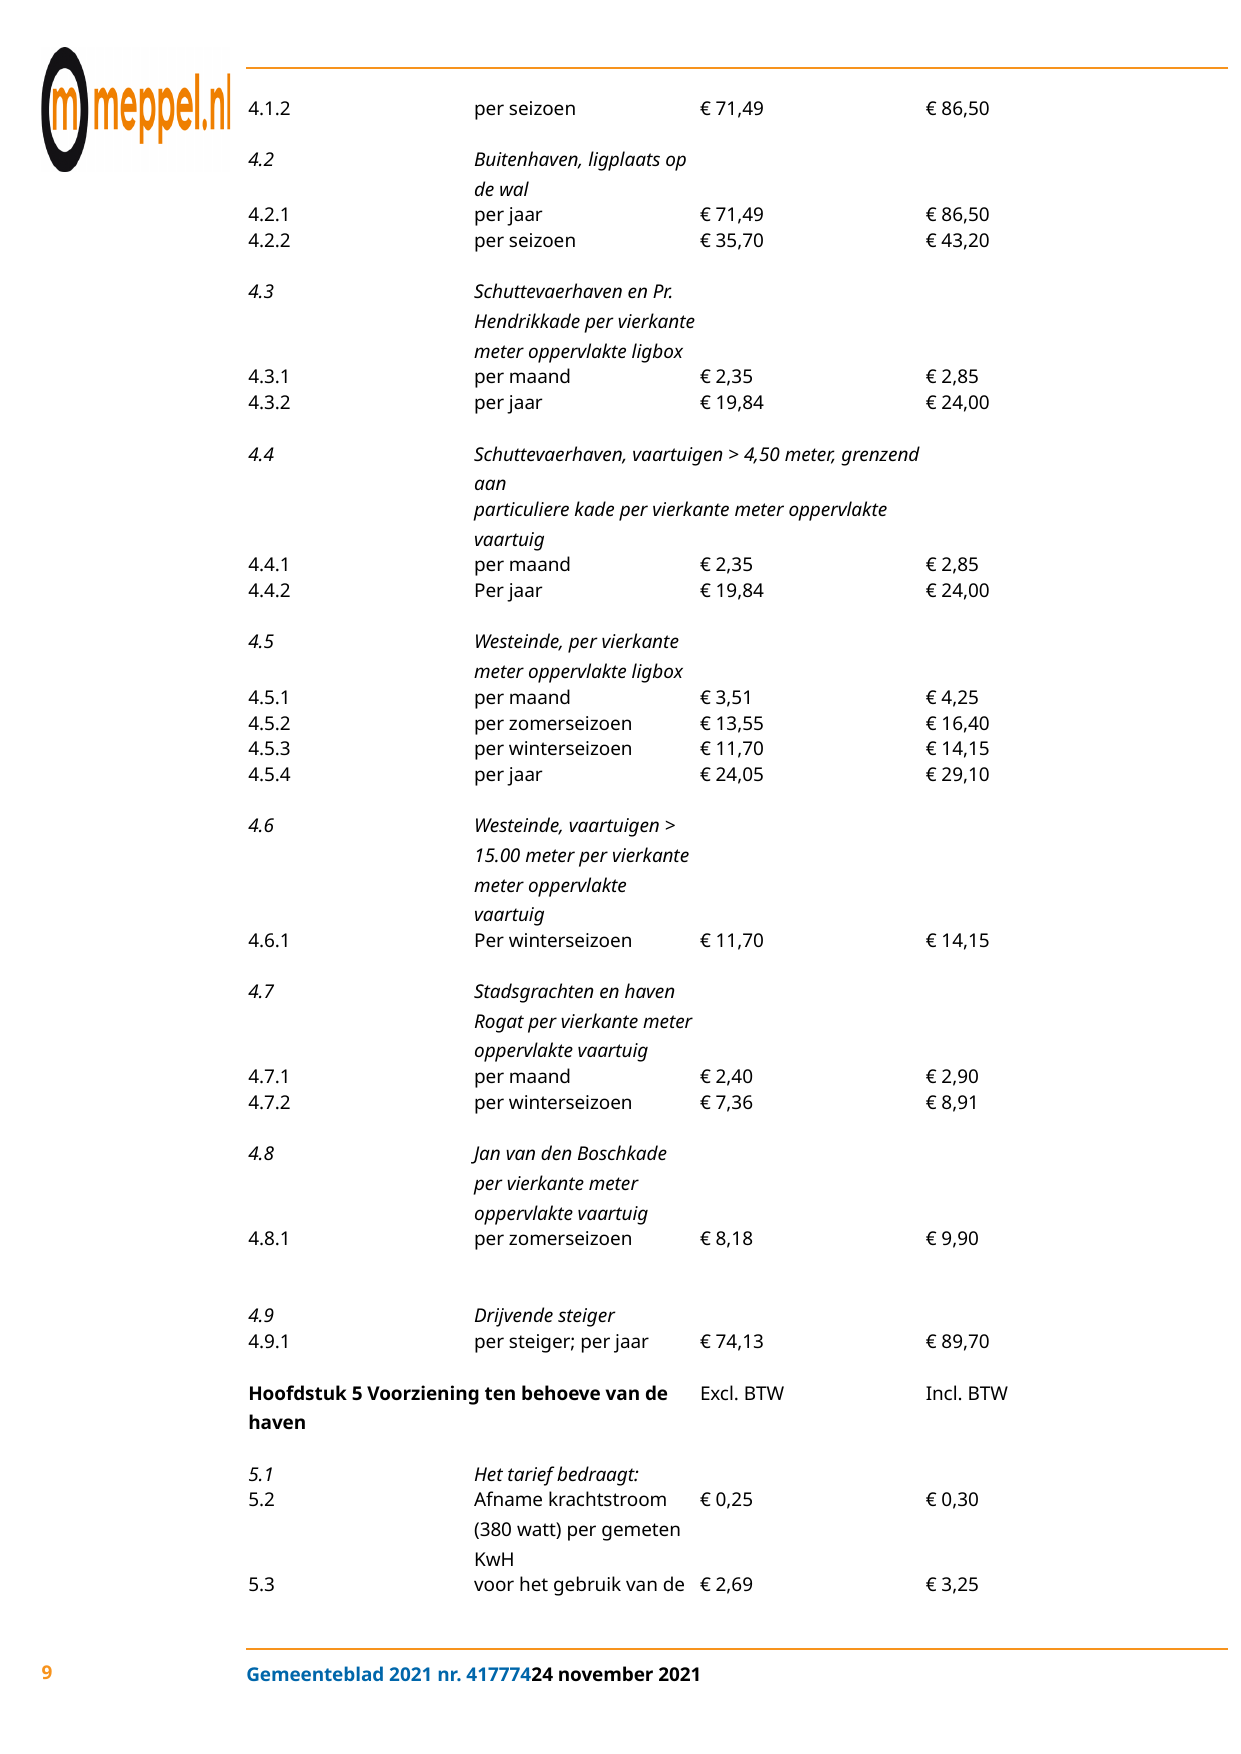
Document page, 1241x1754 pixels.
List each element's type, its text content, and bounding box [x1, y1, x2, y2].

table_cell [474, 415, 700, 441]
table_cell 4.4 [248, 441, 474, 496]
table_cell Schuttevaerhaven, vaartuigen > 4,50 meter, grenzend aan [474, 441, 926, 496]
table_cell € 2,85 [926, 551, 1152, 577]
table_cell [700, 979, 926, 1063]
table_cell Buitenhaven, ligplaats op de wal [474, 146, 700, 202]
table_cell € 2,69 [700, 1572, 926, 1597]
table_cell 4.1.2 [248, 95, 474, 121]
table_cell [926, 979, 1152, 1063]
table_cell 4.7.1 [248, 1064, 474, 1089]
table_cell € 9,90 [926, 1226, 1152, 1251]
table_cell [474, 1251, 700, 1277]
picture [41, 47, 231, 172]
table_cell [248, 1251, 474, 1277]
table_cell [248, 496, 474, 551]
table_cell Stadsgrachten en haven Rogat per vierkante meter oppervlakte vaartuig [474, 979, 700, 1063]
table_cell € 8,18 [700, 1226, 926, 1251]
table_cell [474, 1354, 700, 1380]
table_cell [926, 1303, 1152, 1328]
table_cell 4.9 [248, 1303, 474, 1328]
table_cell [474, 953, 700, 978]
table_cell 5.1 [248, 1461, 474, 1487]
table_cell 4.3.2 [248, 389, 474, 415]
table_cell [474, 603, 700, 629]
table_cell per maand [474, 364, 700, 389]
table_cell [474, 121, 700, 146]
table_cell € 2,85 [926, 364, 1152, 389]
table_cell 4.7 [248, 979, 474, 1063]
table_cell [474, 1115, 700, 1141]
table_cell [926, 1277, 1152, 1303]
table_cell 4.8 [248, 1141, 474, 1226]
table_cell Afname krachtstroom (380 watt) per gemeten KwH [474, 1487, 700, 1572]
table_cell Per winterseizoen [474, 927, 700, 953]
table_cell € 13,55 [700, 710, 926, 735]
table_cell € 89,70 [926, 1329, 1152, 1354]
table_cell [248, 1277, 474, 1303]
table_cell 4.2 [248, 146, 474, 202]
table_cell € 74,13 [700, 1329, 926, 1354]
table_cell € 2,35 [700, 364, 926, 389]
table_cell 4.8.1 [248, 1226, 474, 1251]
table_cell 4.5 [248, 629, 474, 684]
table_cell € 24,00 [926, 577, 1152, 603]
table_cell Jan van den Boschkade per vierkante meter oppervlakte vaartuig [474, 1141, 700, 1226]
table_cell particuliere kade per vierkante meter oppervlakte vaartuig [474, 496, 926, 551]
table_cell voor het gebruik van de [474, 1572, 700, 1597]
table_cell 4.5.4 [248, 761, 474, 787]
table_cell [926, 496, 1152, 551]
table_cell 4.3 [248, 279, 474, 364]
table_cell € 16,40 [926, 710, 1152, 735]
table_cell Drijvende steiger [474, 1303, 700, 1328]
table_cell per maand [474, 684, 700, 710]
table_cell Per jaar [474, 577, 700, 603]
table_cell [926, 1435, 1152, 1461]
table_cell [474, 787, 700, 813]
table_cell [248, 253, 474, 279]
table_cell € 0,30 [926, 1487, 1152, 1572]
table_cell 4.2.1 [248, 202, 474, 227]
table_cell 5.3 [248, 1572, 474, 1597]
table_cell [700, 1115, 926, 1141]
table_cell 4.5.1 [248, 684, 474, 710]
table_cell € 2,35 [700, 551, 926, 577]
table_cell € 35,70 [700, 227, 926, 253]
table_cell € 8,91 [926, 1089, 1152, 1115]
table_cell Westeinde, per vierkante meter oppervlakte ligbox [474, 629, 700, 684]
table_cell 5.2 [248, 1487, 474, 1572]
table_cell Schuttevaerhaven en Pr. Hendrikkade per vierkante meter oppervlakte ligbox [474, 279, 700, 364]
table_cell [700, 1277, 926, 1303]
table_cell 4.6 [248, 813, 474, 927]
table_cell Excl. BTW [700, 1380, 926, 1435]
table_cell € 24,00 [926, 389, 1152, 415]
table_cell [926, 441, 1152, 496]
table_cell [700, 121, 926, 146]
table_cell € 2,90 [926, 1064, 1152, 1089]
table_cell [926, 1461, 1152, 1487]
table_cell Incl. BTW [926, 1380, 1152, 1435]
table_cell € 14,15 [926, 735, 1152, 761]
table_cell € 3,51 [700, 684, 926, 710]
table_cell € 71,49 [700, 95, 926, 121]
table_cell [474, 1277, 700, 1303]
table_cell [700, 603, 926, 629]
table_cell [700, 279, 926, 364]
table_cell per seizoen [474, 95, 700, 121]
table_cell [926, 953, 1152, 978]
table_cell [926, 146, 1152, 202]
table_cell € 86,50 [926, 202, 1152, 227]
table_cell 4.9.1 [248, 1329, 474, 1354]
table_cell [926, 629, 1152, 684]
table_cell € 7,36 [700, 1089, 926, 1115]
table_cell per zomerseizoen [474, 1226, 700, 1251]
table_cell [926, 813, 1152, 927]
table_cell per jaar [474, 202, 700, 227]
table_cell [926, 603, 1152, 629]
table_cell [248, 1435, 474, 1461]
table_cell [700, 953, 926, 978]
table_cell [474, 1435, 700, 1461]
table_cell [700, 253, 926, 279]
table_cell 4.4.2 [248, 577, 474, 603]
table_cell € 43,20 [926, 227, 1152, 253]
table_cell [700, 1141, 926, 1226]
table_cell [700, 1303, 926, 1328]
table_cell [700, 787, 926, 813]
table_cell [248, 787, 474, 813]
table_cell [926, 1251, 1152, 1277]
table_cell [700, 629, 926, 684]
table_cell € 29,10 [926, 761, 1152, 787]
table_cell € 2,40 [700, 1064, 926, 1089]
table_cell per zomerseizoen [474, 710, 700, 735]
table_cell per winterseizoen [474, 735, 700, 761]
table_cell per steiger; per jaar [474, 1329, 700, 1354]
table_cell € 14,15 [926, 927, 1152, 953]
table_cell [700, 415, 926, 441]
table_cell Westeinde, vaartuigen > 15.00 meter per vierkante meter oppervlakte vaartuig [474, 813, 700, 927]
table_cell [700, 1461, 926, 1487]
table_cell € 0,25 [700, 1487, 926, 1572]
table_cell [926, 279, 1152, 364]
table_cell 4.5.2 [248, 710, 474, 735]
table_cell 4.7.2 [248, 1089, 474, 1115]
table_cell [926, 121, 1152, 146]
table_cell € 11,70 [700, 927, 926, 953]
table_cell per seizoen [474, 227, 700, 253]
table_cell [248, 953, 474, 978]
table_cell € 24,05 [700, 761, 926, 787]
table_cell [248, 1115, 474, 1141]
table_cell 4.2.2 [248, 227, 474, 253]
table_cell per jaar [474, 389, 700, 415]
table_cell € 3,25 [926, 1572, 1152, 1597]
table_cell [926, 1141, 1152, 1226]
table_cell [248, 603, 474, 629]
table_cell 4.3.1 [248, 364, 474, 389]
table_cell [926, 415, 1152, 441]
table_cell per jaar [474, 761, 700, 787]
table_cell [248, 415, 474, 441]
table_cell € 86,50 [926, 95, 1152, 121]
table_cell 4.4.1 [248, 551, 474, 577]
table_cell € 19,84 [700, 389, 926, 415]
table_cell [700, 1435, 926, 1461]
table_cell [474, 253, 700, 279]
table_cell [248, 121, 474, 146]
table_cell Het tarief bedraagt: [474, 1461, 700, 1487]
table_cell € 71,49 [700, 202, 926, 227]
table_cell [926, 253, 1152, 279]
table_cell [926, 1115, 1152, 1141]
table_cell € 19,84 [700, 577, 926, 603]
table_cell [700, 1251, 926, 1277]
table_cell 4.6.1 [248, 927, 474, 953]
table_cell [700, 146, 926, 202]
table_cell [926, 787, 1152, 813]
table_cell € 11,70 [700, 735, 926, 761]
table_cell [248, 1354, 474, 1380]
table_cell € 4,25 [926, 684, 1152, 710]
table_cell per maand [474, 551, 700, 577]
table_cell Hoofdstuk 5 Voorziening ten behoeve van de haven [248, 1380, 700, 1435]
table_cell [700, 1354, 926, 1380]
table_cell 4.5.3 [248, 735, 474, 761]
table_cell [700, 813, 926, 927]
table_cell per winterseizoen [474, 1089, 700, 1115]
table_cell [926, 1354, 1152, 1380]
table_cell per maand [474, 1064, 700, 1089]
